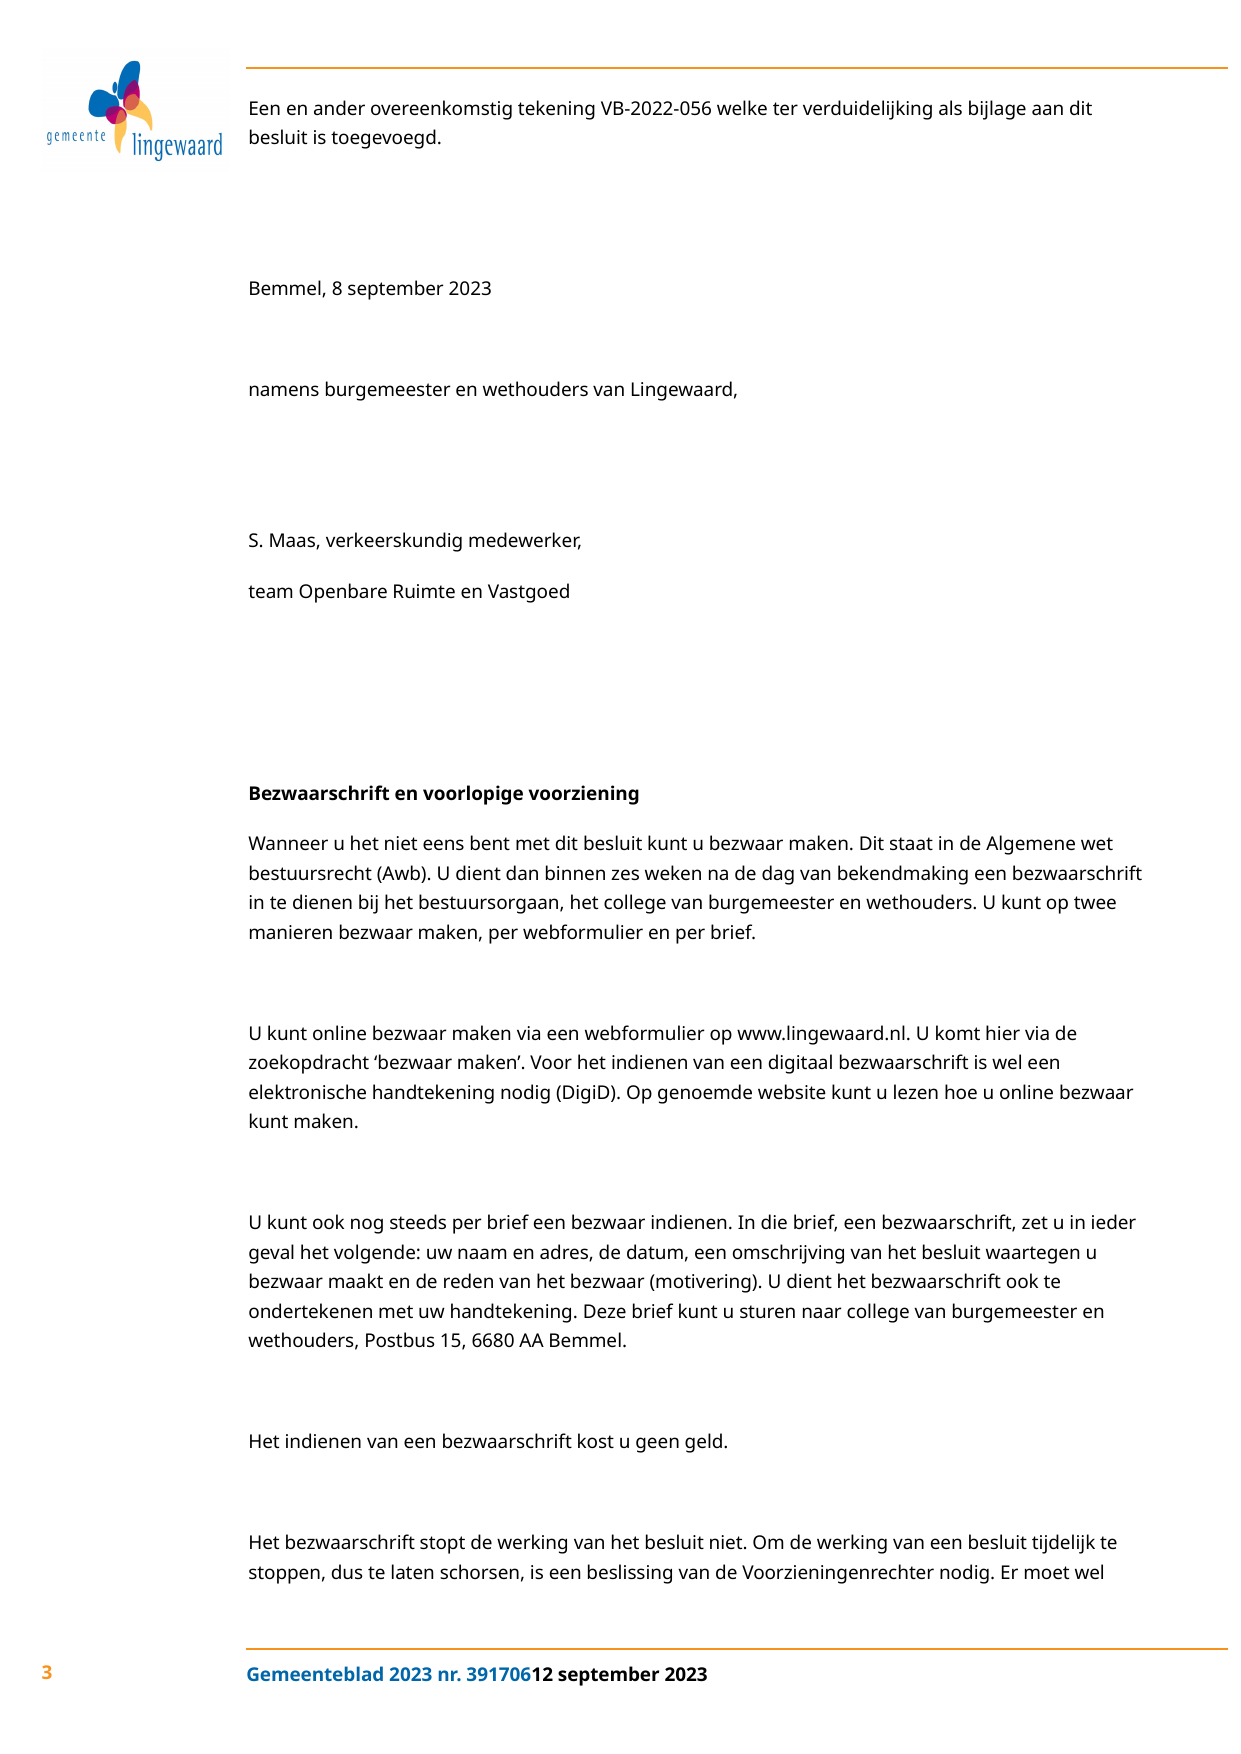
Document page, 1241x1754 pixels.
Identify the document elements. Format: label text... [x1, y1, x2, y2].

text Bezwaarschrift en voorlopige voorziening [248, 780, 1152, 806]
text Wanneer u het niet eens bent met dit besluit kunt u bezwaar maken. Dit staat in de Algemene wet bestuursrecht (Awb). U dient dan binnen zes weken na de dag van bekendmaking een bezwaarschrift in te dienen bij het bestuursorgaan, het college van burgemeester en wethouders. U kunt op twee manieren bezwaar maken, per webformulier en per brief. [248, 830, 1152, 945]
text Bemmel, 8 september 2023 [248, 276, 1152, 301]
text Een en ander overeenkomstig tekening VB-2022-056 welke ter verduidelijking als bijlage aan dit besluit is toegevoegd. [248, 95, 1152, 150]
text team Openbare Ruimte en Vastgoed [248, 578, 1152, 604]
text S. Maas, verkeerskundig medewerker, [248, 528, 1152, 553]
text U kunt online bezwaar maken via een webformulier op www.lingewaard.nl. U komt hier via de zoekopdracht ‘bezwaar maken’. Voor het indienen van een digitaal bezwaarschrift is wel een elektronische handtekening nodig (DigiD). Op genoemde website kunt u lezen hoe u online bezwaar kunt maken. [248, 1020, 1152, 1134]
text Het bezwaarschrift stopt de werking van het besluit niet. Om de werking van een besluit tijdelijk te stoppen, dus te laten schorsen, is een beslissing van de Voorzieningenrechter nodig. Er moet wel [248, 1529, 1152, 1585]
text Het indienen van een bezwaarschrift kost u geen geld. [248, 1428, 1152, 1454]
picture [41, 47, 231, 172]
text U kunt ook nog steeds per brief een bezwaar indienen. In die brief, een bezwaarschrift, zet u in ieder geval het volgende: uw naam en adres, de datum, een omschrijving van het besluit waartegen u bezwaar maakt en de reden van het bezwaar (motivering). U dient het bezwaarschrift ook te ondertekenen met uw handtekening. Deze brief kunt u sturen naar college van burgemeester en wethouders, Postbus 15, 6680 AA Bemmel. [248, 1209, 1152, 1353]
text namens burgemeester en wethouders van Lingewaard, [248, 376, 1152, 402]
